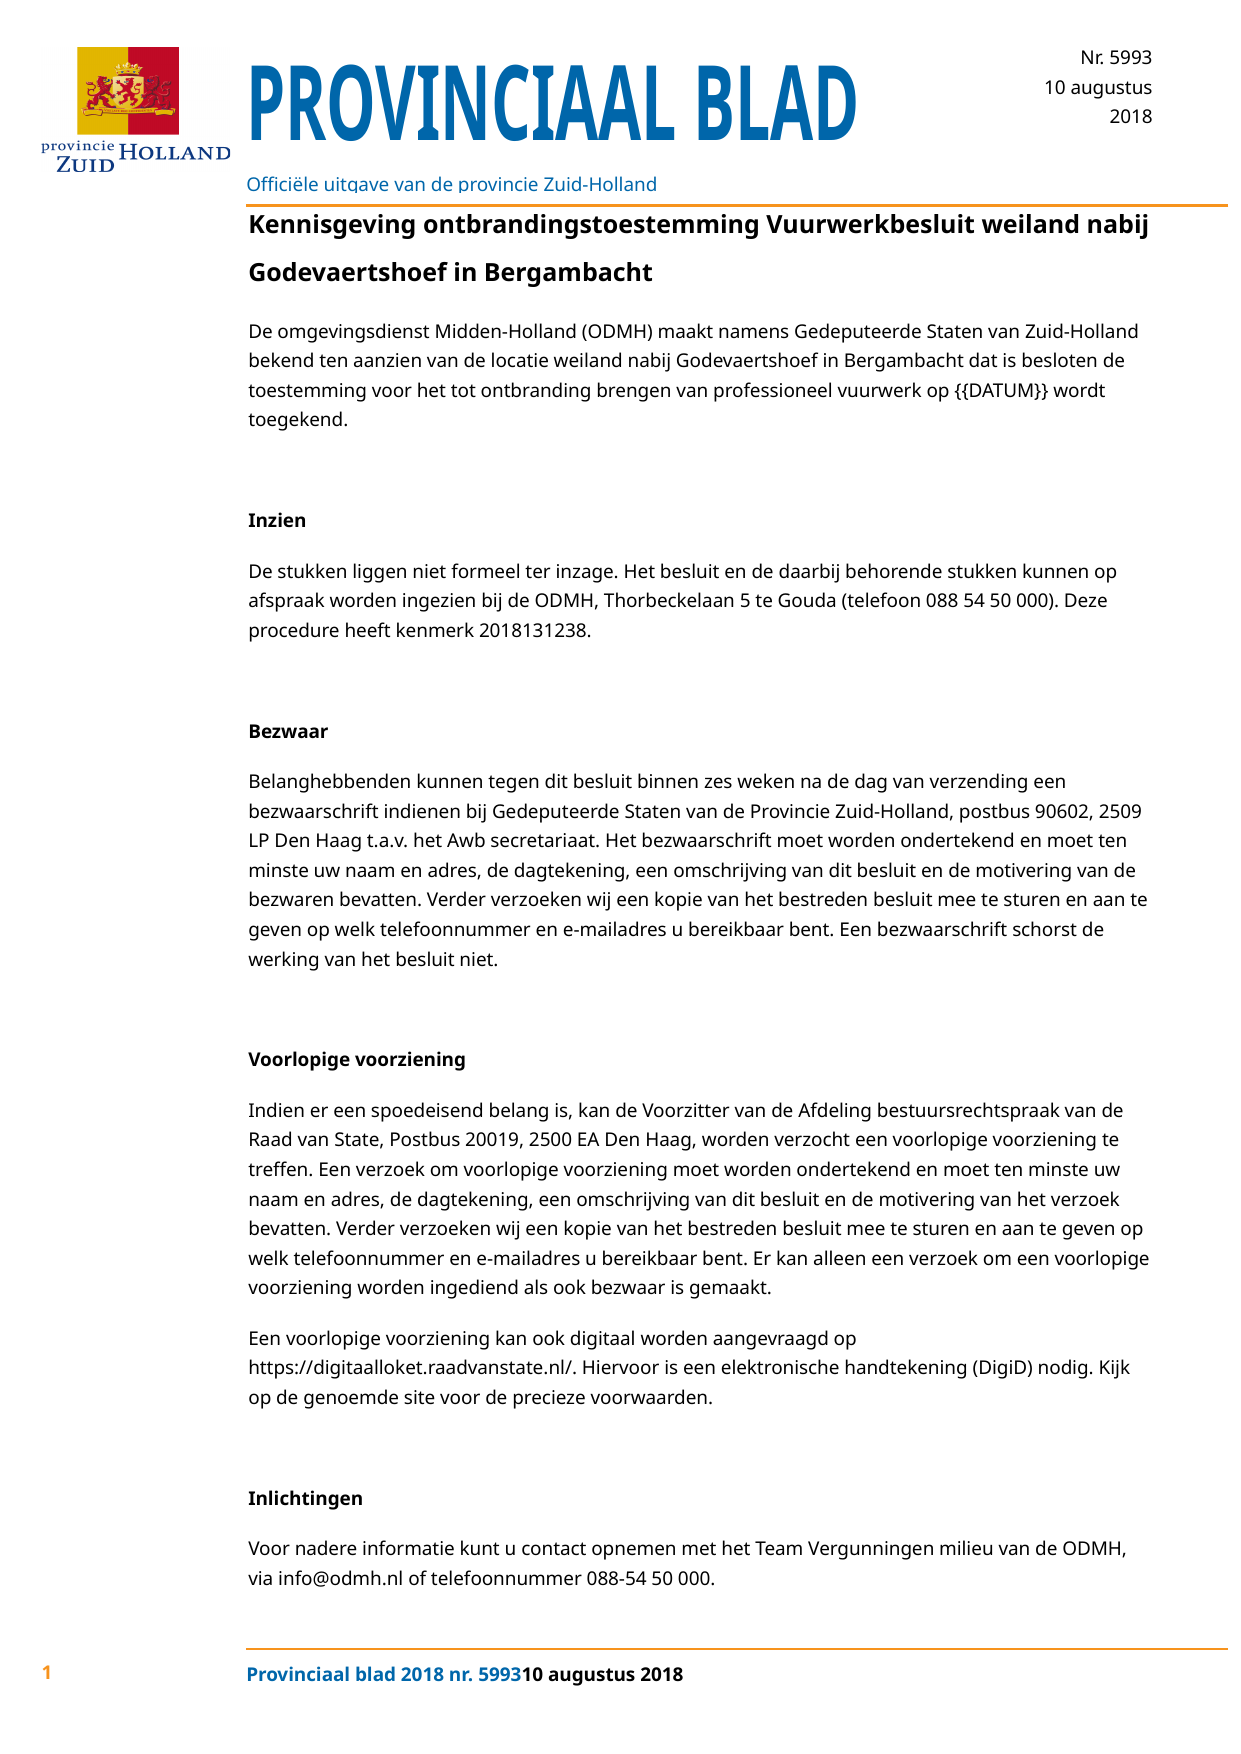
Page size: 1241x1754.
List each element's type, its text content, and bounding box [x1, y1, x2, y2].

text Inlichtingen [248, 1485, 1152, 1511]
text Een voorlopige voorziening kan ook digitaal worden aangevraagd op https://digitaalloket.raadvanstate.nl/. Hiervoor is een elektronische handtekening (DigiD) nodig. Kijk op de genoemde site voor de precieze voorwaarden. [248, 1325, 1152, 1410]
text Voor nadere informatie kunt u contact opnemen met het Team Vergunningen milieu van de ODMH, via info@odmh.nl of telefoonnummer 088-54 50 000. [248, 1535, 1152, 1591]
text De omgevingsdienst Midden-Holland (ODMH) maakt namens Gedeputeerde Staten van Zuid-Holland bekend ten aanzien van de locatie weiland nabij Godevaertshoef in Bergambacht dat is besloten de toestemming voor het tot ontbranding brengen van professioneel vuurwerk op {{DATUM}} wordt toegekend. [248, 318, 1152, 432]
text Voorlopige voorziening [248, 1047, 1152, 1072]
picture [41, 47, 231, 172]
text Inzien [248, 507, 1152, 533]
text Belanghebbenden kunnen tegen dit besluit binnen zes weken na de dag van verzending een bezwaarschrift indienen bij Gedeputeerde Staten van de Provincie Zuid-Holland, postbus 90602, 2509 LP Den Haag t.a.v. het Awb secretariaat. Het bezwaarschrift moet worden ondertekend en moet ten minste uw naam en adres, de dagtekening, een omschrijving van dit besluit en de motivering van de bezwaren bevatten. Verder verzoeken wij een kopie van het bestreden besluit mee te sturen en aan te geven op welk telefoonnummer en e-mailadres u bereikbaar bent. Een bezwaarschrift schorst de werking van het besluit niet. [248, 768, 1152, 972]
text Indien er een spoedeisend belang is, kan de Voorzitter van de Afdeling bestuursrechtspraak van de Raad van State, Postbus 20019, 2500 EA Den Haag, worden verzocht een voorlopige voorziening te treffen. Een verzoek om voorlopige voorziening moet worden ondertekend en moet ten minste uw naam en adres, de dagtekening, een omschrijving van dit besluit en de motivering van het verzoek bevatten. Verder verzoeken wij een kopie van het bestreden besluit mee te sturen en aan te geven op welk telefoonnummer en e-mailadres u bereikbaar bent. Er kan alleen een verzoek om een voorlopige voorziening worden ingediend als ook bezwaar is gemaakt. [248, 1097, 1152, 1300]
text Kennisgeving ontbrandingstoestemming Vuurwerkbesluit weiland nabij Godevaertshoef in Bergambacht [248, 207, 1152, 288]
text Bezwaar [248, 718, 1152, 744]
text De stukken liggen niet formeel ter inzage. Het besluit en de daarbij behorende stukken kunnen op afspraak worden ingezien bij de ODMH, Thorbeckelaan 5 te Gouda (telefoon 088 54 50 000). Deze procedure heeft kenmerk 2018131238. [248, 558, 1152, 643]
